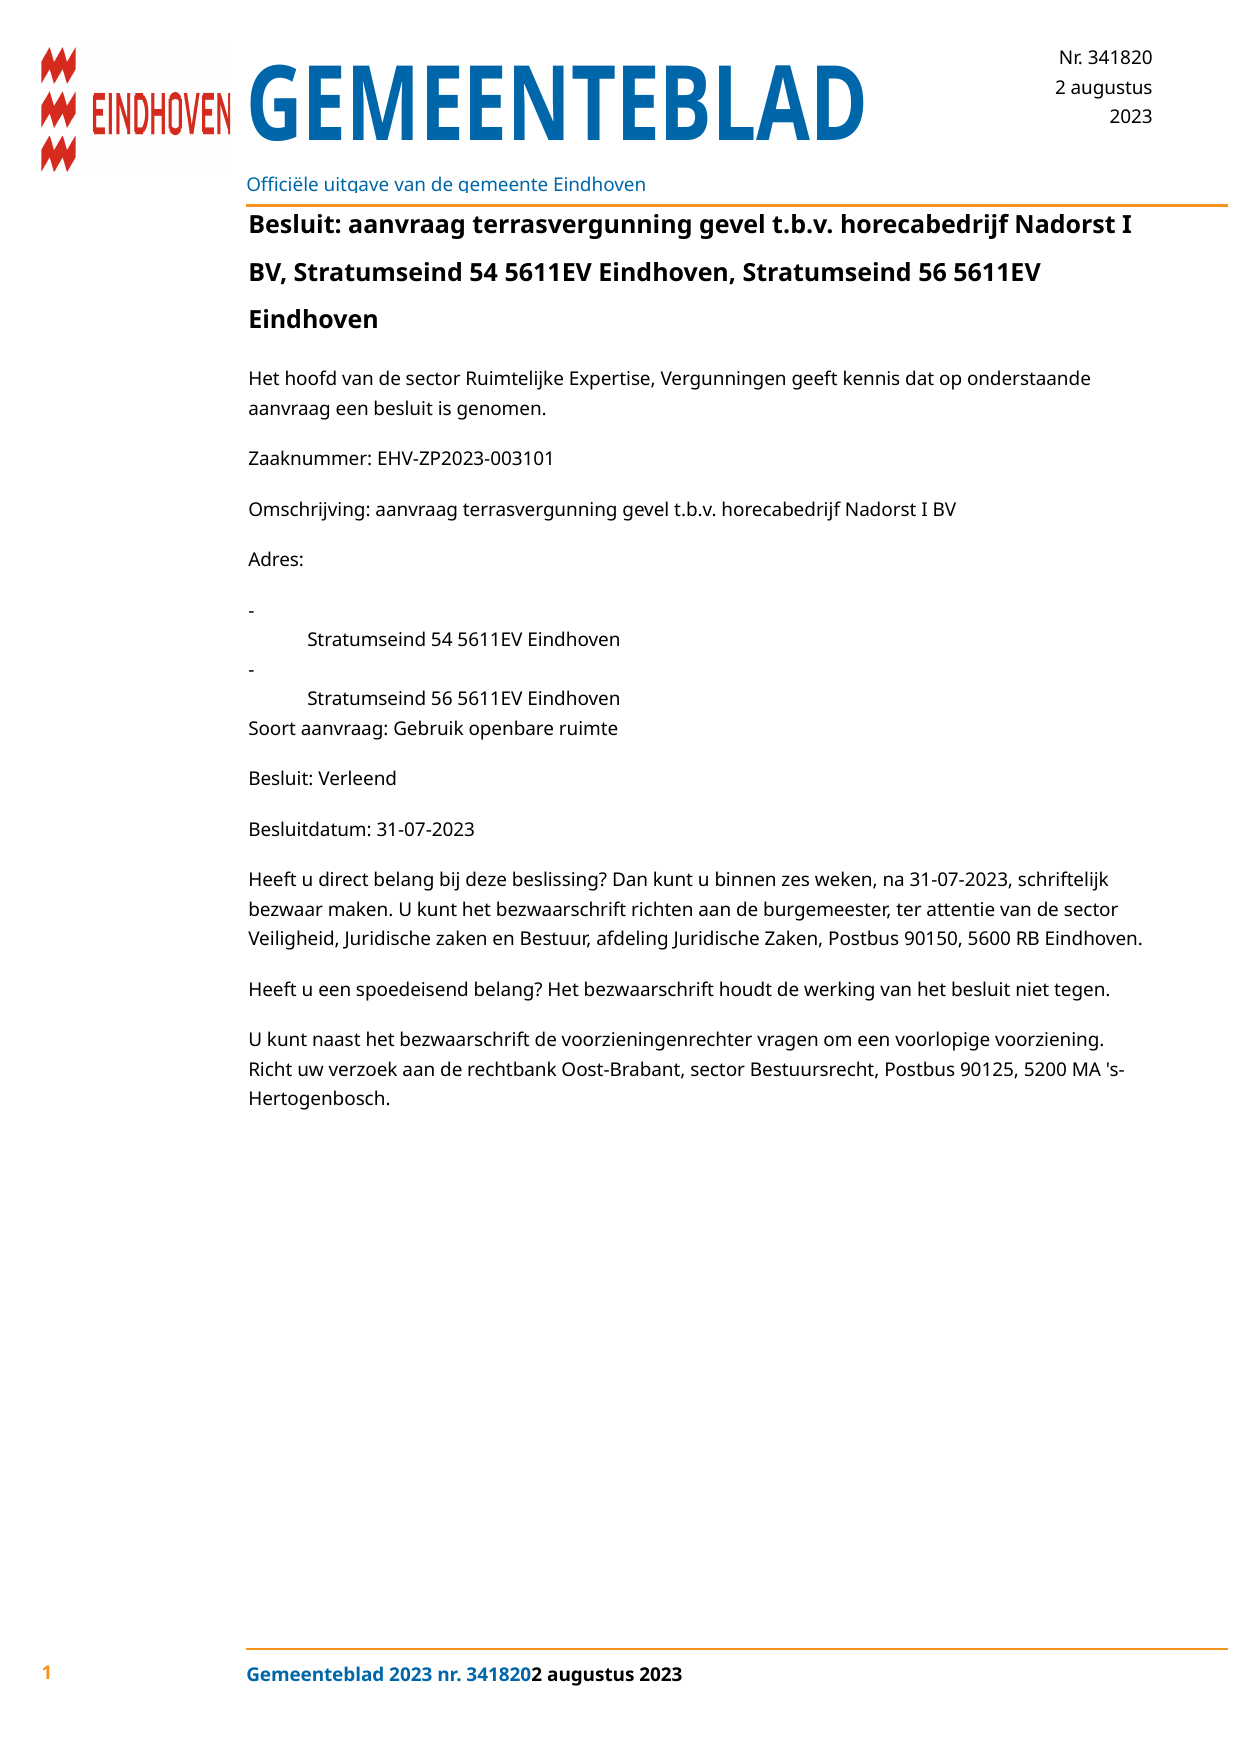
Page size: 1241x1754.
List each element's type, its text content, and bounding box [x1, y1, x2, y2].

text Soort aanvraag: Gebruik openbare ruimte [248, 715, 1152, 741]
text Besluit: aanvraag terrasvergunning gevel t.b.v. horecabedrijf Nadorst I BV, Stratumseind 54 5611EV Eindhoven, Stratumseind 56 5611EV Eindhoven [248, 207, 1152, 336]
text Zaaknummer: EHV-ZP2023-003101 [248, 446, 1152, 471]
text Heeft u een spoedeisend belang? Het bezwaarschrift houdt de werking van het besluit niet tegen. [248, 976, 1152, 1002]
list Stratumseind 54 5611EV Eindhoven [248, 626, 1152, 652]
text Heeft u direct belang bij deze beslissing? Dan kunt u binnen zes weken, na 31-07-2023, schriftelijk bezwaar maken. U kunt het bezwaarschrift richten aan de burgemeester, ter attentie van de sector Veiligheid, Juridische zaken en Bestuur, afdeling Juridische Zaken, Postbus 90150, 5600 RB Eindhoven. [248, 866, 1152, 951]
list Stratumseind 56 5611EV Eindhoven [248, 686, 1152, 711]
text Adres: [248, 546, 1152, 572]
text Besluit: Verleend [248, 766, 1152, 791]
text Besluitdatum: 31-07-2023 [248, 816, 1152, 842]
text Omschrijving: aanvraag terrasvergunning gevel t.b.v. horecabedrijf Nadorst I BV [248, 496, 1152, 522]
text U kunt naast het bezwaarschrift de voorzieningenrechter vragen om een voorlopige voorziening. Richt uw verzoek aan de rechtbank Oost-Brabant, sector Bestuursrecht, Postbus 90125, 5200 MA 's-Hertogenbosch. [248, 1026, 1152, 1111]
picture [41, 47, 231, 172]
text Het hoofd van de sector Ruimtelijke Expertise, Vergunningen geeft kennis dat op onderstaande aanvraag een besluit is genomen. [248, 366, 1152, 421]
